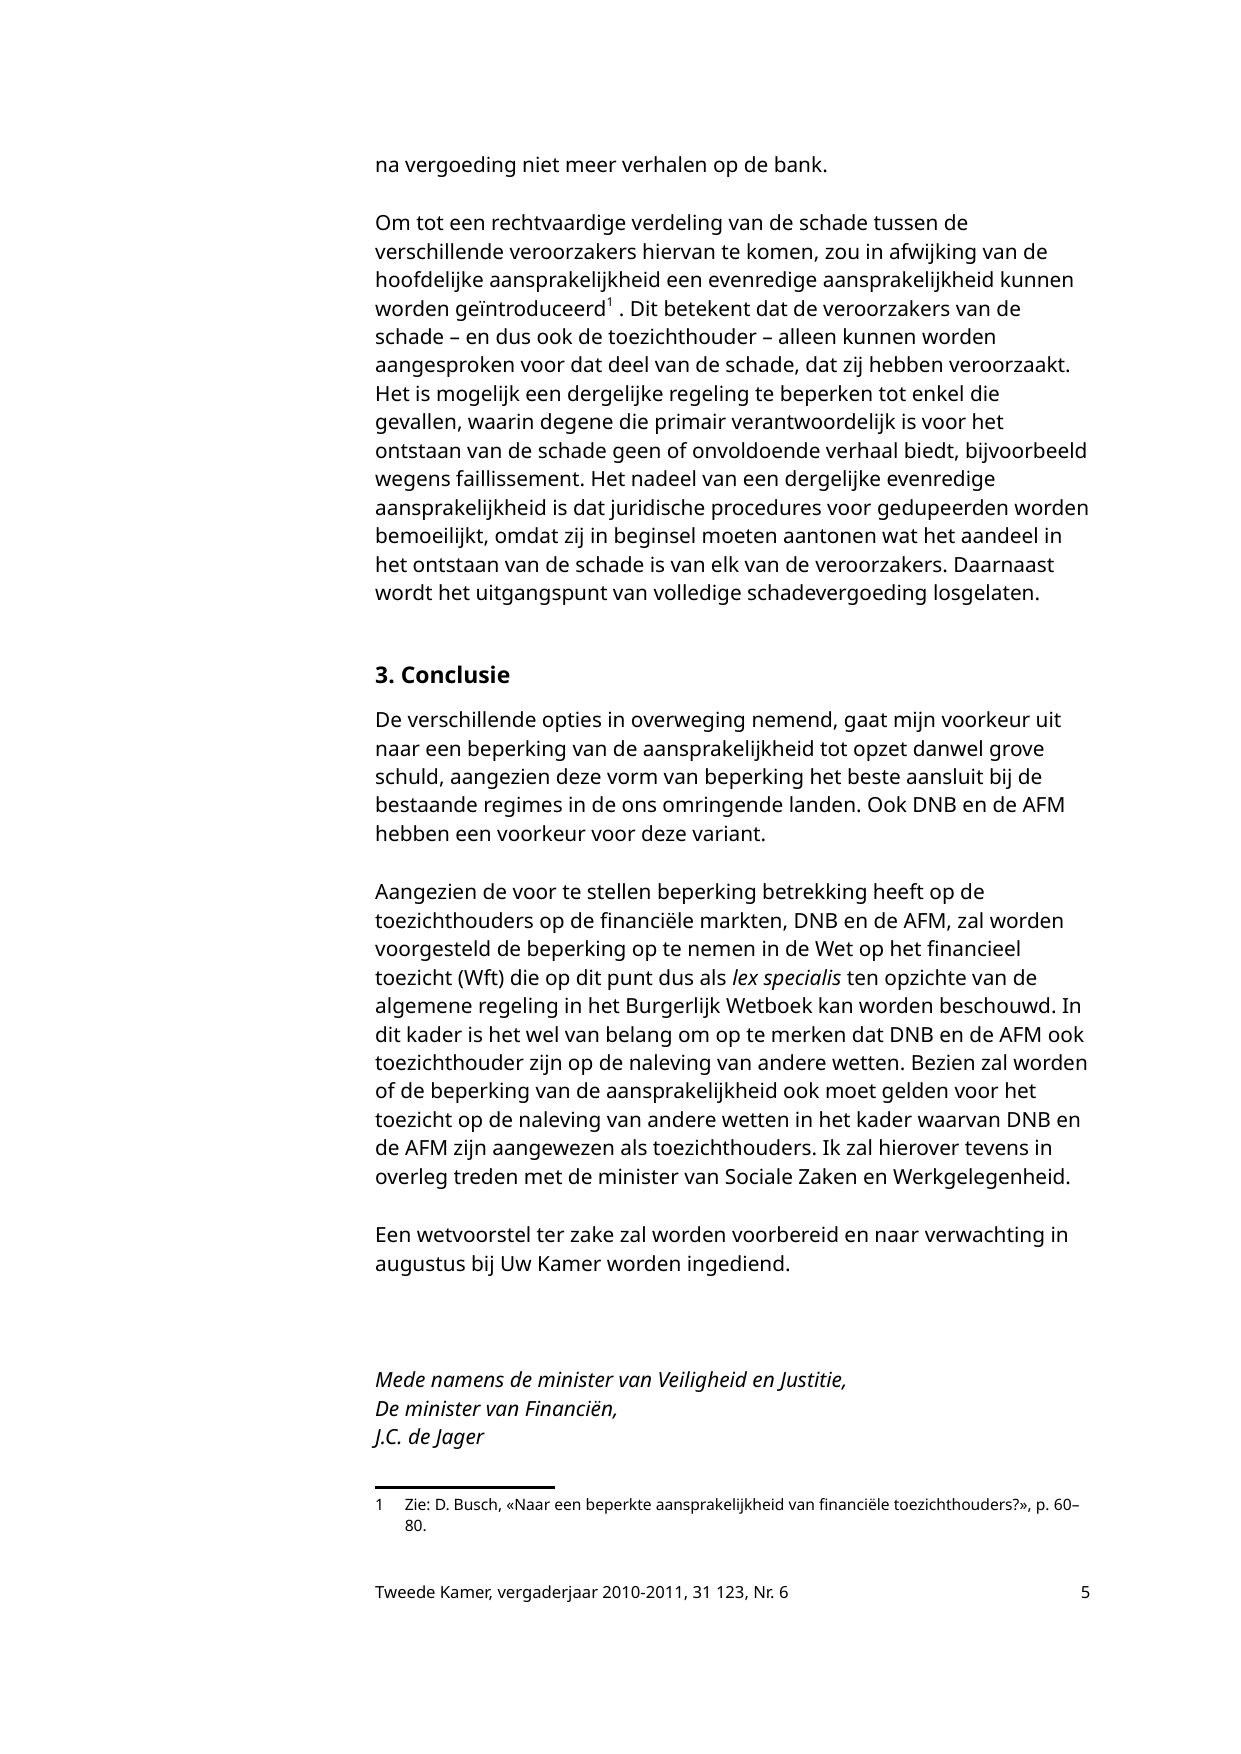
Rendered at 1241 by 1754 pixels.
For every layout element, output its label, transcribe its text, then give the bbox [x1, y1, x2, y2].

text De verschillende opties in overweging nemend, gaat mijn voorkeur uit naar een beperking van de aansprakelijkheid tot opzet danwel grove schuld, aangezien deze vorm van beperking het beste aansluit bij de bestaande regimes in de ons omringende landen. Ook DNB en de AFM hebben een voorkeur voor deze variant. [375, 705, 1090, 847]
text Aangezien de voor te stellen beperking betrekking heeft op de toezichthouders op de financiële markten, DNB en de AFM, zal worden voorgesteld de beperking op te nemen in de Wet op het financieel toezicht (Wft) die op dit punt dus als lex specialis ten opzichte van de algemene regeling in het Burgerlijk Wetboek kan worden beschouwd. In dit kader is het wel van belang om op te merken dat DNB en de AFM ook toezichthouder zijn op de naleving van andere wetten. Bezien zal worden of de beperking van de aansprakelijkheid ook moet gelden voor het toezicht op de naleving van andere wetten in het kader waarvan DNB en de AFM zijn aangewezen als toezichthouders. Ik zal hierover tevens in overleg treden met de minister van Sociale Zaken en Werkgelegenheid. [375, 877, 1090, 1190]
text na vergoeding niet meer verhalen op de bank. [375, 150, 1090, 178]
text J.C. de Jager [375, 1422, 1090, 1451]
text Om tot een rechtvaardige verdeling van de schade tussen de verschillende veroorzakers hiervan te komen, zou in afwijking van de hoofdelijke aansprakelijkheid een evenredige aansprakelijkheid kunnen worden geïntroduceerd . Dit betekent dat de veroorzakers van de schade – en dus ook de toezichthouder – alleen kunnen worden aangesproken voor dat deel van de schade, dat zij hebben veroorzaakt. Het is mogelijk een dergelijke regeling te beperken tot enkel die gevallen, waarin degene die primair verantwoordelijk is voor het ontstaan van de schade geen of onvoldoende verhaal biedt, bijvoorbeeld wegens faillissement. Het nadeel van een dergelijke evenredige aansprakelijkheid is dat juridische procedures voor gedupeerden worden bemoeilijkt, omdat zij in beginsel moeten aantonen wat het aandeel in het ontstaan van de schade is van elk van de veroorzakers. Daarnaast wordt het uitgangspunt van volledige schadevergoeding losgelaten. [375, 208, 1090, 607]
subtitle 3. Conclusie [375, 659, 1090, 690]
text Zie: D. Busch, «Naar een beperkte aansprakelijkheid van financiële toezichthouders?», p. 60–80. [375, 1479, 1090, 1536]
text Een wetvoorstel ter zake zal worden voorbereid en naar verwachting in augustus bij Uw Kamer worden ingediend. [375, 1220, 1090, 1277]
text Mede namens de minister van Veiligheid en Justitie, [375, 1366, 1090, 1394]
text De minister van Financiën, [375, 1394, 1090, 1422]
